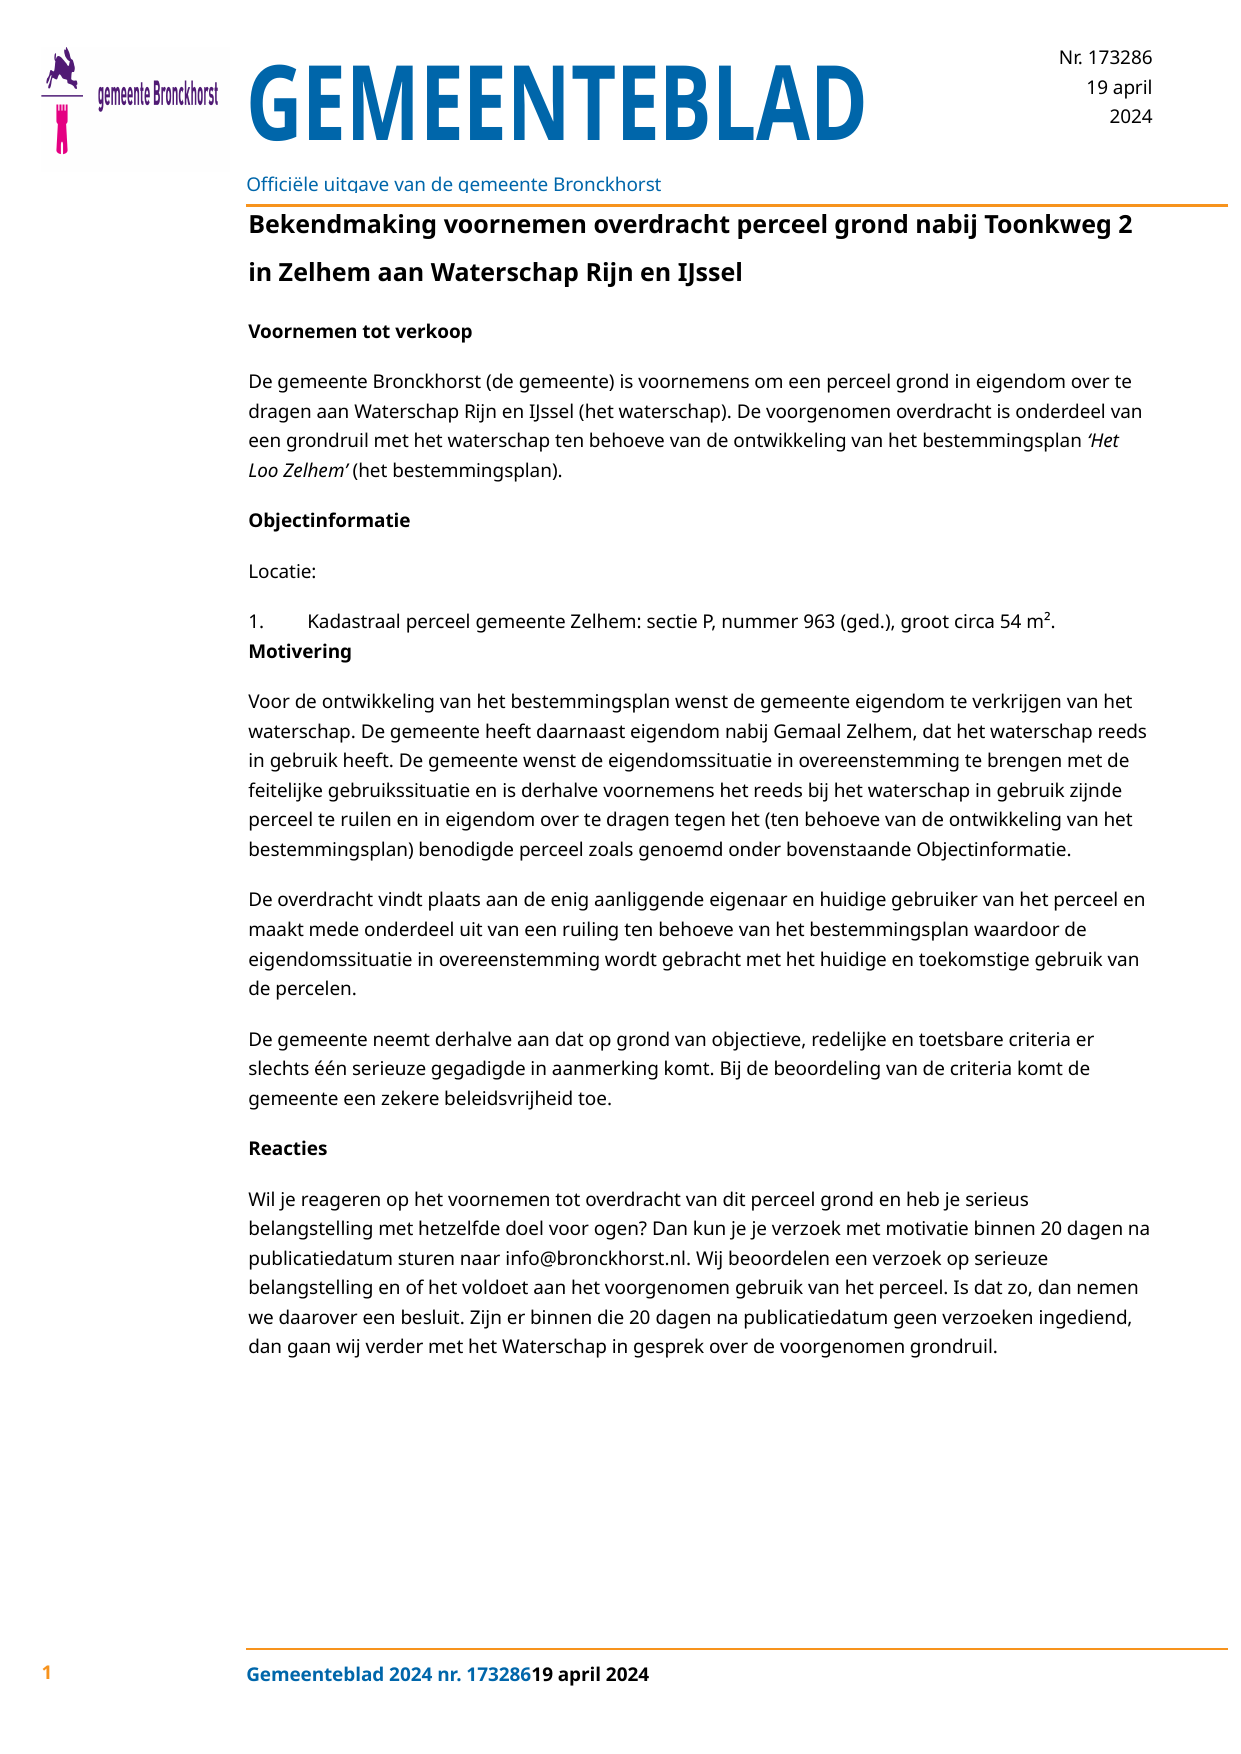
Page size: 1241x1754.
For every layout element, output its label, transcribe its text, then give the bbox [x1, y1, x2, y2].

picture [41, 47, 231, 172]
text Locatie: [248, 558, 1152, 584]
text Wil je reageren op het voornemen tot overdracht van dit perceel grond en heb je serieus belangstelling met hetzelfde doel voor ogen? Dan kun je je verzoek met motivatie binnen 20 dagen na publicatiedatum sturen naar info@bronckhorst.nl. Wij beoordelen een verzoek op serieuze belangstelling en of het voldoet aan het voorgenomen gebruik van het perceel. Is dat zo, dan nemen we daarover een besluit. Zijn er binnen die 20 dagen na publicatiedatum geen verzoeken ingediend, dan gaan wij verder met het Waterschap in gesprek over de voorgenomen grondruil. [248, 1186, 1152, 1359]
text De gemeente neemt derhalve aan dat op grond van objectieve, redelijke en toetsbare criteria er slechts één serieuze gegadigde in aanmerking komt. Bij de beoordeling van de criteria komt de gemeente een zekere beleidsvrijheid toe. [248, 1026, 1152, 1111]
text Motivering [248, 638, 1152, 664]
text Voor de ontwikkeling van het bestemmingsplan wenst de gemeente eigendom te verkrijgen van het waterschap. De gemeente heeft daarnaast eigendom nabij Gemaal Zelhem, dat het waterschap reeds in gebruik heeft. De gemeente wenst de eigendomssituatie in overeenstemming te brengen met de feitelijke gebruikssituatie en is derhalve voornemens het reeds bij het waterschap in gebruik zijnde perceel te ruilen en in eigendom over te dragen tegen het (ten behoeve van de ontwikkeling van het bestemmingsplan) benodigde perceel zoals genoemd onder bovenstaande Objectinformatie. [248, 688, 1152, 862]
text Bekendmaking voornemen overdracht perceel grond nabij Toonkweg 2 in Zelhem aan Waterschap Rijn en IJssel [248, 207, 1152, 288]
text Objectinformatie [248, 507, 1152, 533]
text Reacties [248, 1135, 1152, 1161]
text De gemeente Bronckhorst (de gemeente) is voornemens om een perceel grond in eigendom over te dragen aan Waterschap Rijn en IJssel (het waterschap). De voorgenomen overdracht is onderdeel van een grondruil met het waterschap ten behoeve van de ontwikkeling van het bestemmingsplan ‘Het Loo Zelhem’ (het bestemmingsplan). [248, 368, 1152, 483]
list Kadastraal perceel gemeente Zelhem: sectie P, nummer 963 (ged.), groot circa 54 m². [248, 608, 1152, 634]
text Voornemen tot verkoop [248, 318, 1152, 344]
text De overdracht vindt plaats aan de enig aanliggende eigenaar en huidige gebruiker van het perceel en maakt mede onderdeel uit van een ruiling ten behoeve van het bestemmingsplan waardoor de eigendomssituatie in overeenstemming wordt gebracht met het huidige en toekomstige gebruik van de percelen. [248, 887, 1152, 1001]
